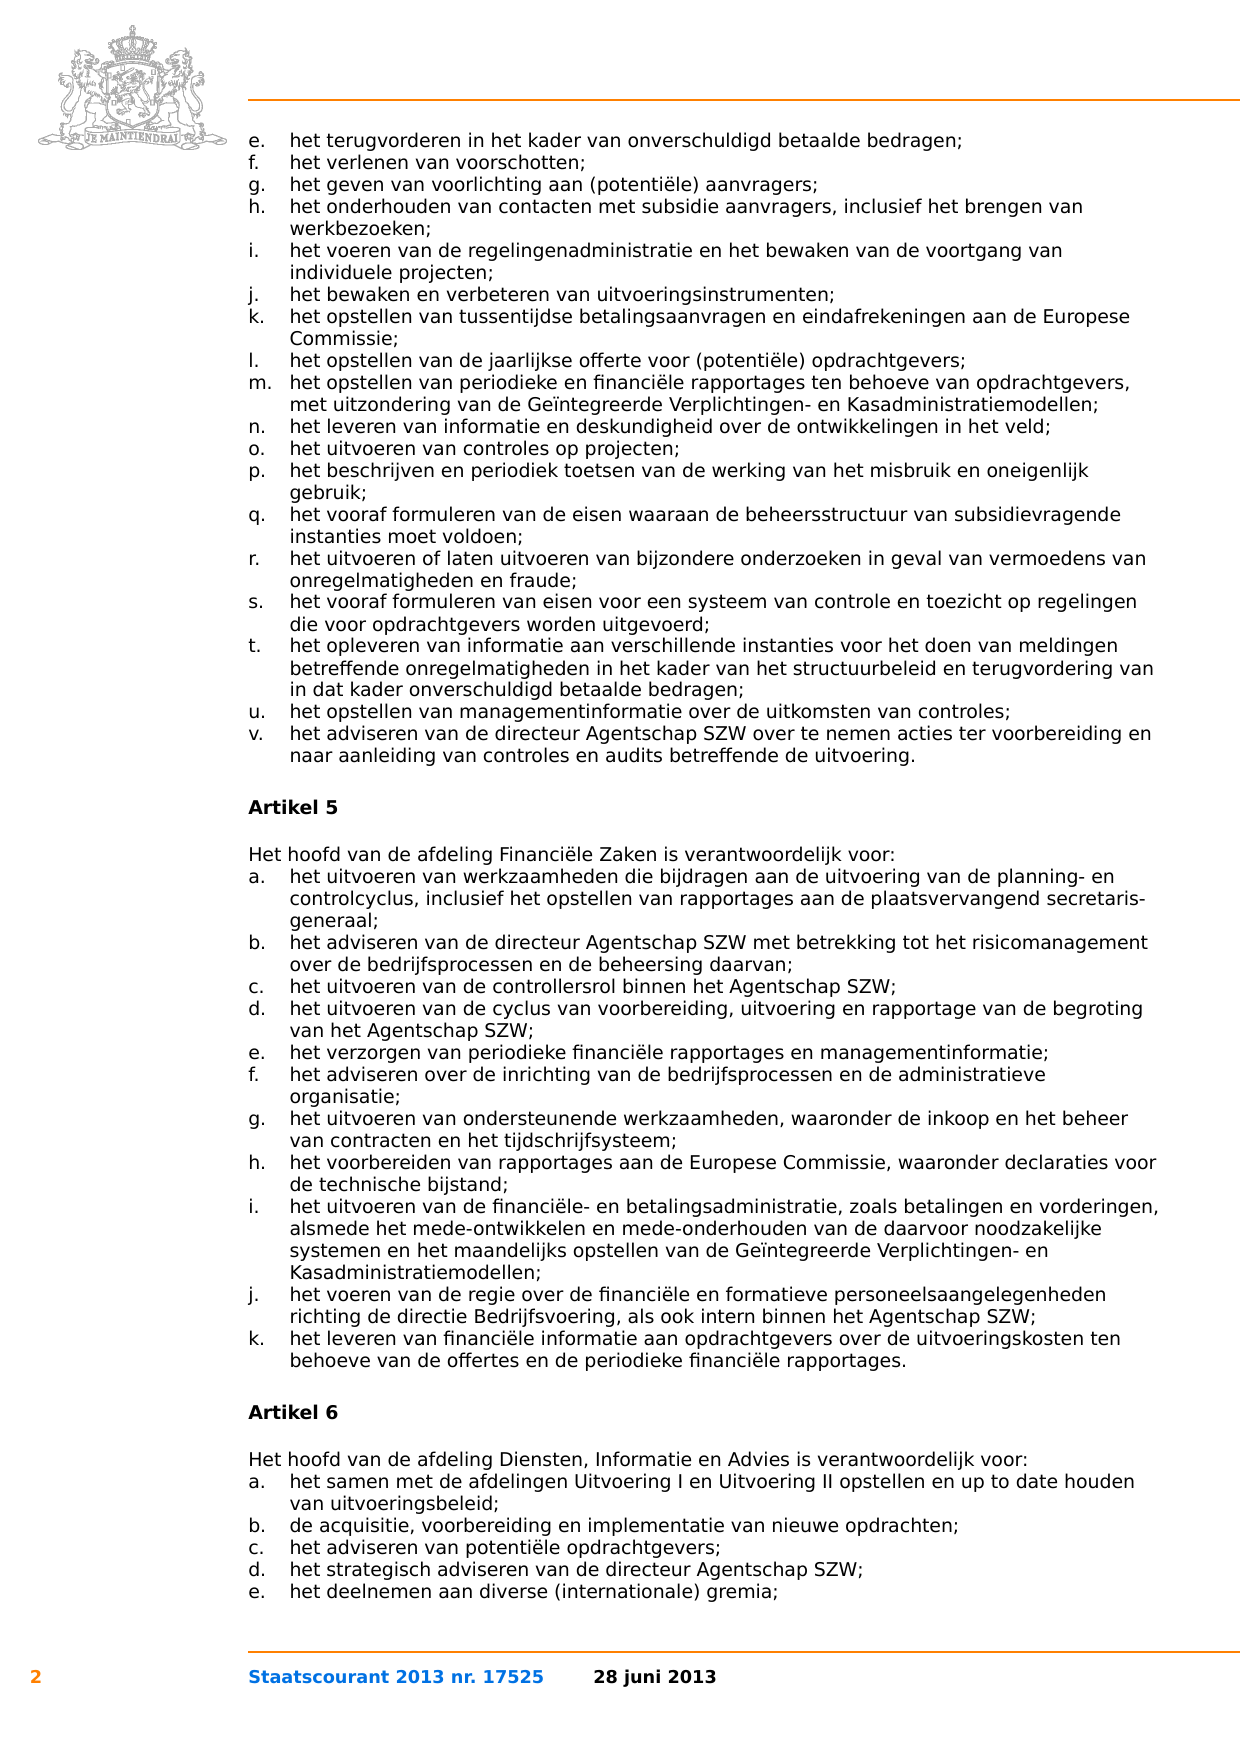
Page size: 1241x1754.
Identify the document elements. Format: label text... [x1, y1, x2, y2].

text e. het deelnemen aan diverse (internationale) gremia; [248, 1581, 1163, 1603]
text b. de acquisitie, voorbereiding en implementatie van nieuwe opdrachten; [248, 1515, 1163, 1537]
text h. het voorbereiden van rapportages aan de Europese Commissie, waaronder declaraties voor de technische bijstand; [248, 1152, 1163, 1196]
text g. het geven van voorlichting aan (potentiële) aanvragers; [248, 174, 1163, 196]
text u. het opstellen van managementinformatie over de uitkomsten van controles; [248, 701, 1163, 723]
text i. het voeren van de regelingenadministratie en het bewaken van de voortgang van individuele projecten; [248, 240, 1163, 284]
text n. het leveren van informatie en deskundigheid over de ontwikkelingen in het veld; [248, 416, 1163, 438]
text t. het opleveren van informatie aan verschillende instanties voor het doen van meldingen betreffende onregelmatigheden in het kader van het structuurbeleid en terugvordering van in dat kader onverschuldigd betaalde bedragen; [248, 635, 1163, 701]
text p. het beschrijven en periodiek toetsen van de werking van het misbruik en oneigenlijk gebruik; [248, 459, 1163, 503]
text m. het opstellen van periodieke en financiële rapportages ten behoeve van opdrachtgevers, met uitzondering van de Geïntegreerde Verplichtingen- en Kasadministratiemodellen; [248, 372, 1163, 416]
text f. het adviseren over de inrichting van de bedrijfsprocessen en de administratieve organisatie; [248, 1064, 1163, 1108]
text e. het verzorgen van periodieke financiële rapportages en managementinformatie; [248, 1042, 1163, 1064]
text d. het strategisch adviseren van de directeur Agentschap SZW; [248, 1559, 1163, 1581]
text a. het samen met de afdelingen Uitvoering I en Uitvoering II opstellen en up to date houden van uitvoeringsbeleid; [248, 1471, 1163, 1515]
subtitle Artikel 5 [248, 797, 1163, 819]
text k. het opstellen van tussentijdse betalingsaanvragen en eindafrekeningen aan de Europese Commissie; [248, 306, 1163, 350]
picture [38, 25, 227, 150]
text c. het uitvoeren van de controllersrol binnen het Agentschap SZW; [248, 976, 1163, 998]
text h. het onderhouden van contacten met subsidie aanvragers, inclusief het brengen van werkbezoeken; [248, 196, 1163, 240]
text j. het voeren van de regie over de financiële en formatieve personeelsaangelegenheden richting de directie Bedrijfsvoering, als ook intern binnen het Agentschap SZW; [248, 1284, 1163, 1328]
text a. het uitvoeren van werkzaamheden die bijdragen aan de uitvoering van de planning- en controlcyclus, inclusief het opstellen van rapportages aan de plaatsvervangend secretaris-generaal; [248, 866, 1163, 932]
text v. het adviseren van de directeur Agentschap SZW over te nemen acties ter voorbereiding en naar aanleiding van controles en audits betreffende de uitvoering. [248, 723, 1163, 767]
text o. het uitvoeren van controles op projecten; [248, 438, 1163, 459]
text k. het leveren van financiële informatie aan opdrachtgevers over de uitvoeringskosten ten behoeve van de offertes en de periodieke financiële rapportages. [248, 1328, 1163, 1372]
text q. het vooraf formuleren van de eisen waaraan de beheersstructuur van subsidievragende instanties moet voldoen; [248, 503, 1163, 547]
text g. het uitvoeren van ondersteunende werkzaamheden, waaronder de inkoop en het beheer van contracten en het tijdschrijfsysteem; [248, 1108, 1163, 1152]
text d. het uitvoeren van de cyclus van voorbereiding, uitvoering en rapportage van de begroting van het Agentschap SZW; [248, 998, 1163, 1042]
text c. het adviseren van potentiële opdrachtgevers; [248, 1537, 1163, 1559]
text e. het terugvorderen in het kader van onverschuldigd betaalde bedragen; [248, 130, 1163, 152]
text Het hoofd van de afdeling Financiële Zaken is verantwoordelijk voor: [248, 844, 1163, 866]
text s. het vooraf formuleren van eisen voor een systeem van controle en toezicht op regelingen die voor opdrachtgevers worden uitgevoerd; [248, 591, 1163, 635]
text f. het verlenen van voorschotten; [248, 152, 1163, 174]
text Het hoofd van de afdeling Diensten, Informatie en Advies is verantwoordelijk voor: [248, 1449, 1163, 1471]
text r. het uitvoeren of laten uitvoeren van bijzondere onderzoeken in geval van vermoedens van onregelmatigheden en fraude; [248, 547, 1163, 591]
subtitle Artikel 6 [248, 1402, 1163, 1424]
text i. het uitvoeren van de financiële- en betalingsadministratie, zoals betalingen en vorderingen, alsmede het mede-ontwikkelen en mede-onderhouden van de daarvoor noodzakelijke systemen en het maandelijks opstellen van de Geïntegreerde Verplichtingen- en Kasadministratiemodellen; [248, 1196, 1163, 1284]
text l. het opstellen van de jaarlijkse offerte voor (potentiële) opdrachtgevers; [248, 350, 1163, 372]
text j. het bewaken en verbeteren van uitvoeringsinstrumenten; [248, 284, 1163, 306]
text b. het adviseren van de directeur Agentschap SZW met betrekking tot het risicomanagement over de bedrijfsprocessen en de beheersing daarvan; [248, 932, 1163, 976]
